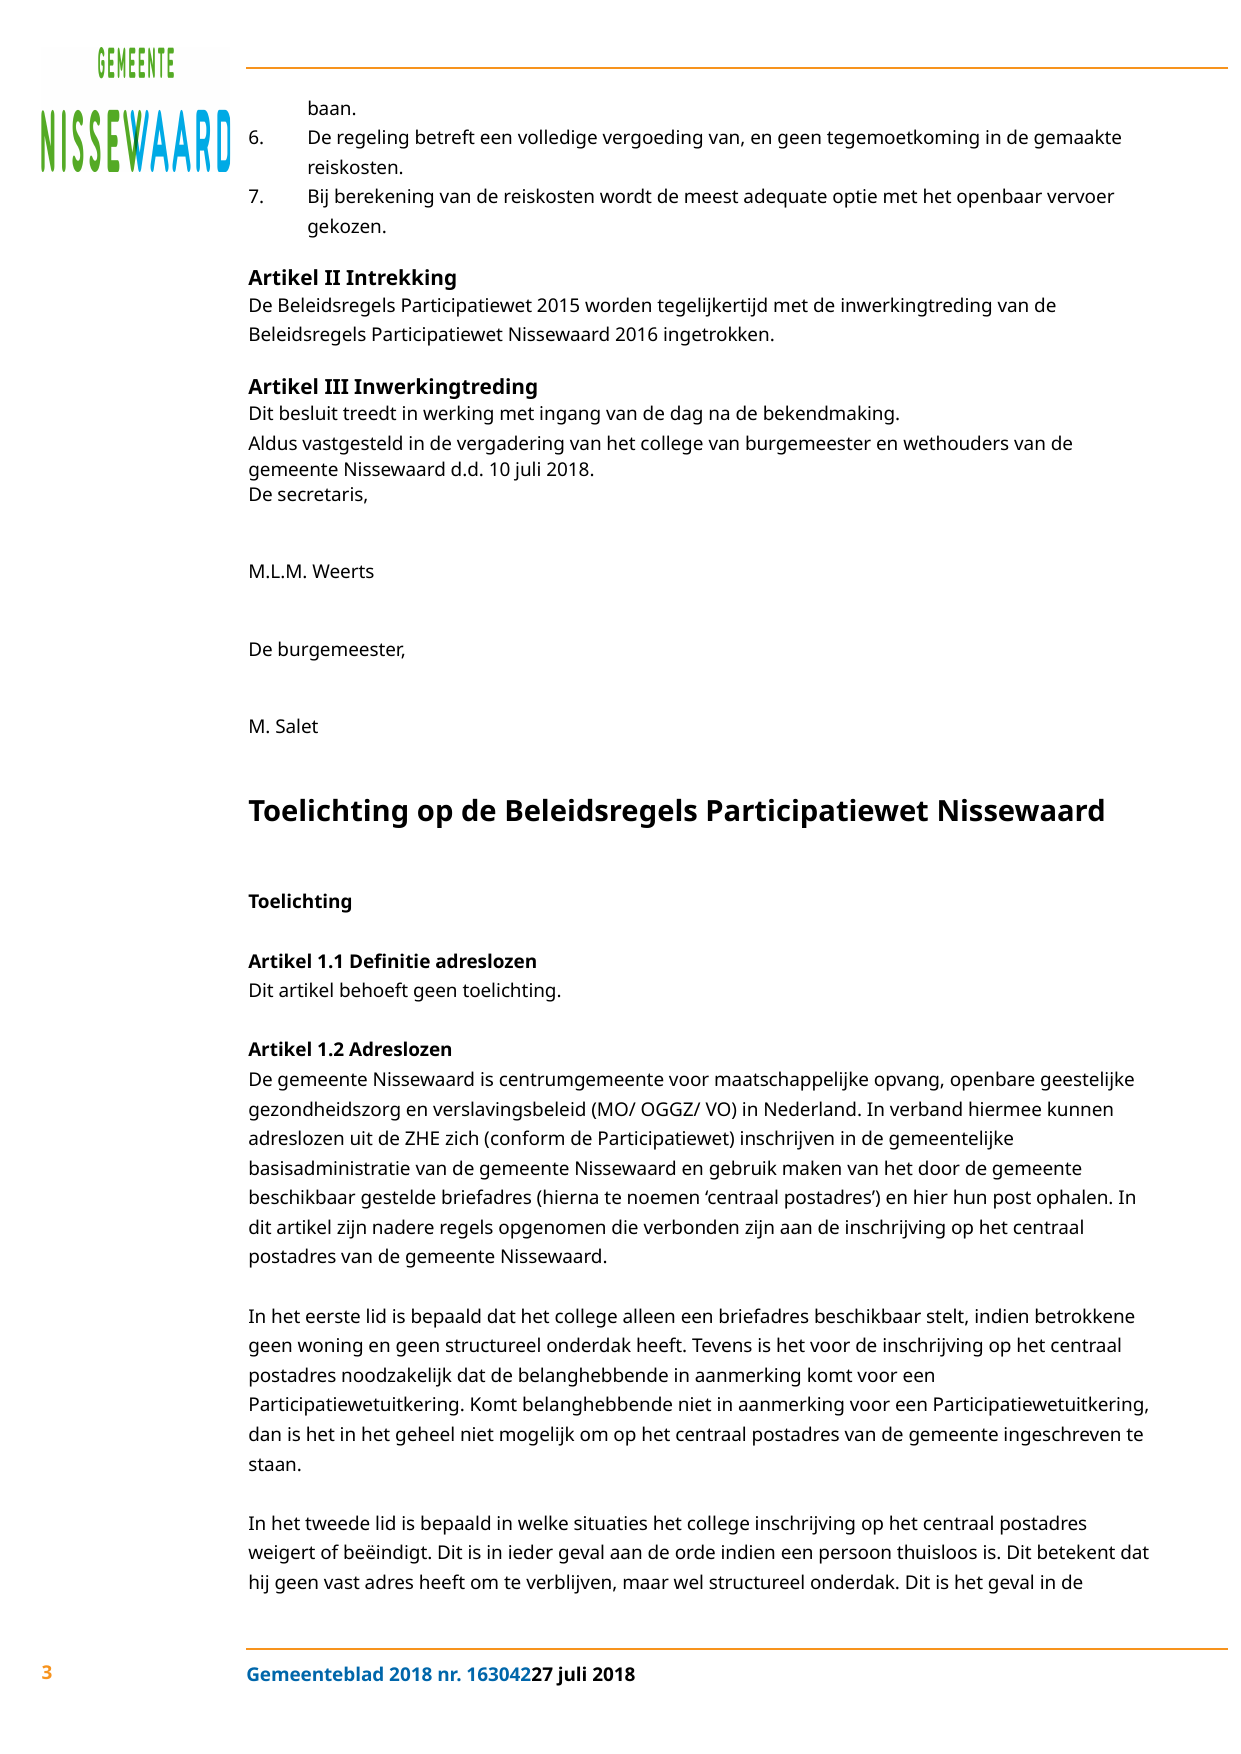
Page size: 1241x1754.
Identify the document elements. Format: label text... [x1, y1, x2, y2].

picture [176, 157, 187, 172]
text Toelichting [248, 889, 1152, 914]
picture [41, 47, 231, 172]
text De gemeente Nissewaard is centrumgemeente voor maatschappelijke opvang, openbare geestelijke gezondheidszorg en verslavingsbeleid (MO/ OGGZ/ VO) in Nederland. In verband hiermee kunnen adreslozen uit de ZHE zich (conform de Participatiewet) inschrijven in de gemeentelijke basisadministratie van de gemeente Nissewaard en gebruik maken van het door de gemeente beschikbaar gestelde briefadres (hierna te noemen ‘centraal postadres’) en hier hun post ophalen. In dit artikel zijn nadere regels opgenomen die verbonden zijn aan de inschrijving op het centraal postadres van de gemeente Nissewaard. [248, 1066, 1152, 1269]
picture [201, 122, 206, 138]
text De secretaris, [248, 481, 1152, 507]
picture [154, 157, 165, 172]
text M.L.M. Weerts [248, 559, 1152, 584]
picture [222, 122, 227, 160]
text Dit artikel behoeft geen toelichting. [248, 977, 1152, 1003]
list baan. [248, 95, 1152, 121]
text In het eerste lid is bepaald dat het college alleen een briefadres beschikbaar stelt, indien betrokkene geen woning en geen structureel onderdak heeft. Tevens is het voor de inschrijving op het centraal postadres noodzakelijk dat de belanghebbende in aanmerking komt voor een Participatiewetuitkering. Komt belanghebbende niet in aanmerking voor een Participatiewetuitkering, dan is het in het geheel niet mogelijk om op het centraal postadres van de gemeente ingeschreven te staan. [248, 1303, 1152, 1476]
text In het tweede lid is bepaald in welke situaties het college inschrijving op het centraal postadres weigert of beëindigt. Dit is in ieder geval aan de orde indien een persoon thuisloos is. Dit betekent dat hij geen vast adres heeft om te verblijven, maar wel structureel onderdak. Dit is het geval in de [248, 1510, 1152, 1595]
text Toelichting op de Beleidsregels Participatiewet Nissewaard [248, 790, 1152, 830]
text De Beleidsregels Participatiewet 2015 worden tegelijkertijd met de inwerkingtreding van de Beleidsregels Participatiewet Nissewaard 2016 ingetrokken. [248, 292, 1152, 347]
text Artikel 1.2 Adreslozen [248, 1037, 1152, 1062]
text Dit besluit treedt in werking met ingang van de dag na de bekendmaking. [248, 400, 1152, 426]
text Artikel II Intrekking [248, 263, 1152, 292]
text Artikel III Inwerkingtreding [248, 372, 1152, 400]
text Aldus vastgesteld in de vergadering van het college van burgemeester en wethouders van de gemeente Nissewaard d.d. 10 juli 2018. [248, 430, 1152, 481]
text De burgemeester, [248, 636, 1152, 662]
picture [200, 151, 206, 172]
text Artikel 1.1 Definitie adreslozen [248, 948, 1152, 973]
list De regeling betreft een volledige vergoeding van, en geen tegemoetkoming in de gemaakte reiskosten. [248, 124, 1152, 180]
list Bij berekening van de reiskosten wordt de meest adequate optie met het openbaar vervoer gekozen. [248, 183, 1152, 239]
text M. Salet [248, 713, 1152, 739]
